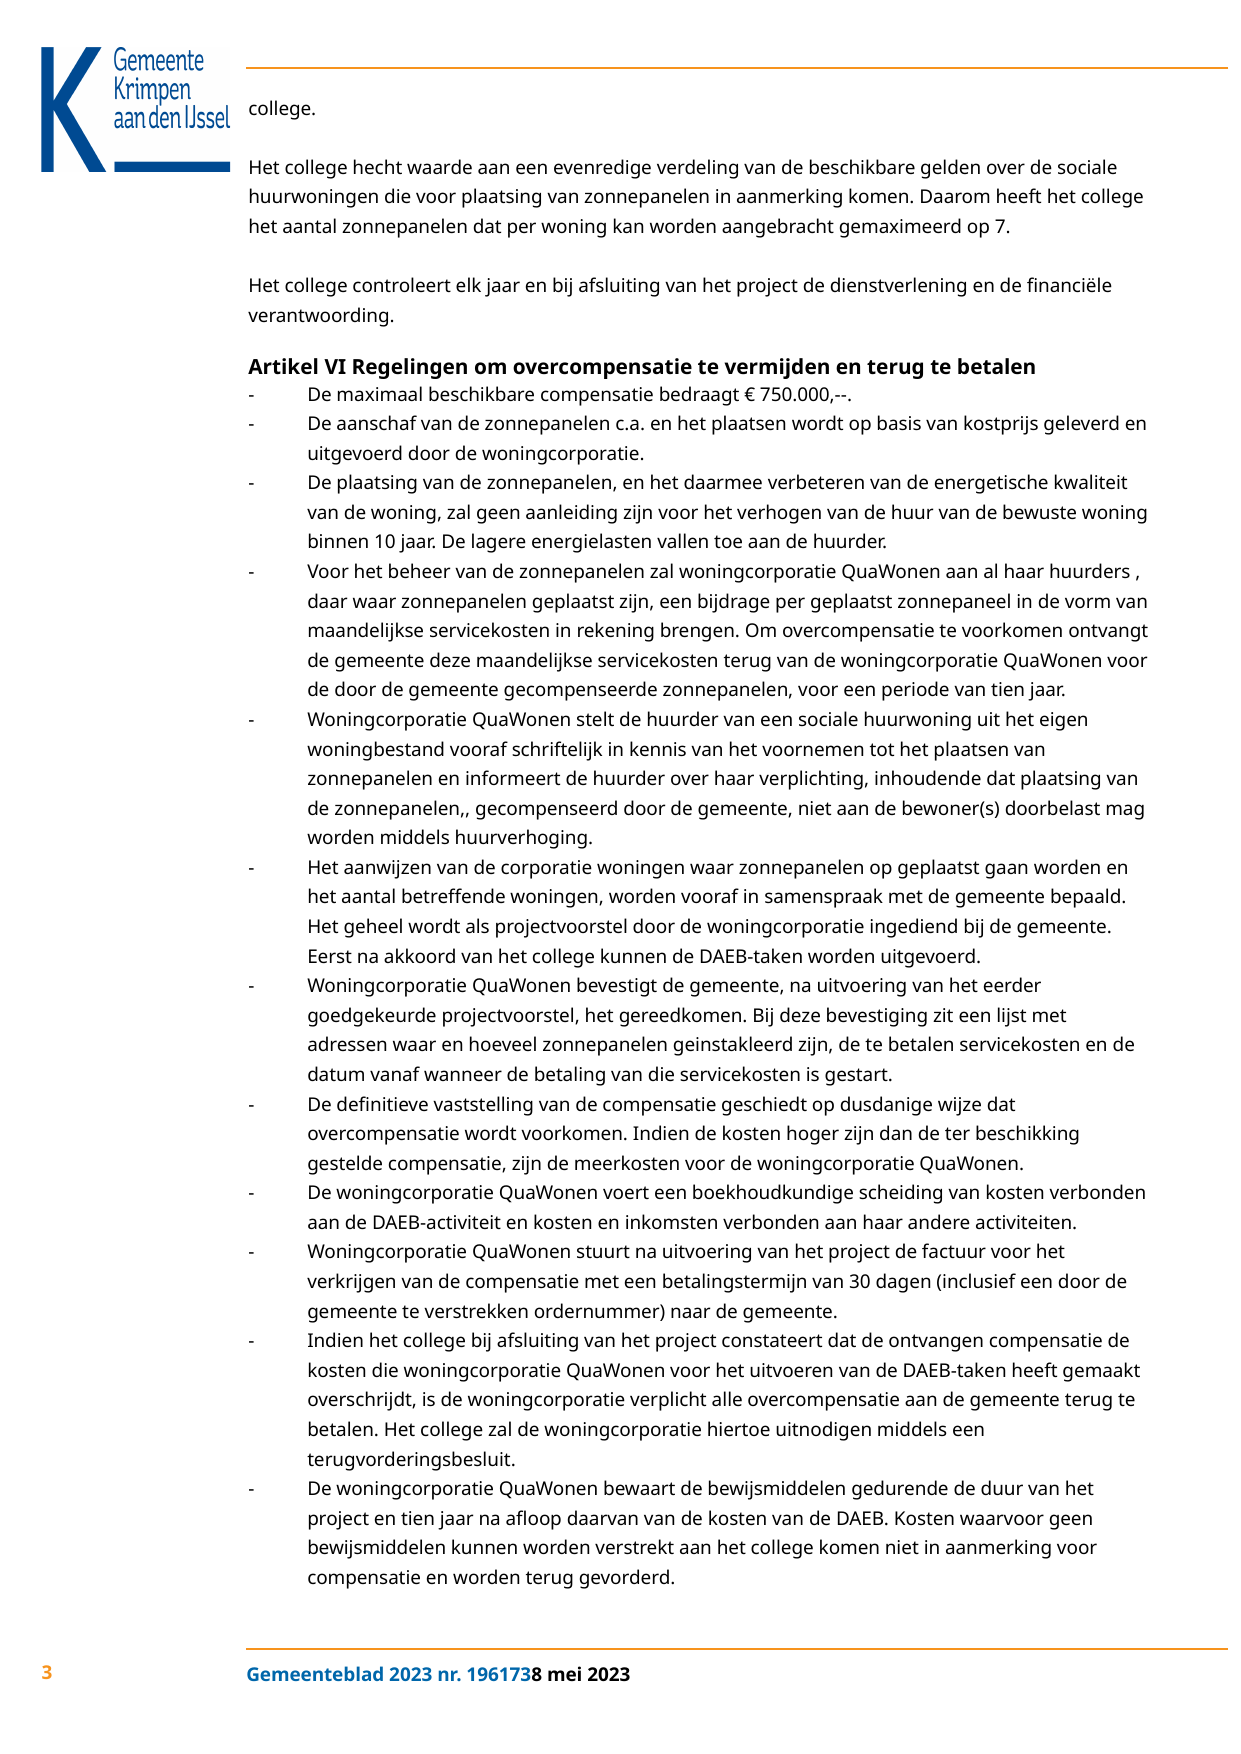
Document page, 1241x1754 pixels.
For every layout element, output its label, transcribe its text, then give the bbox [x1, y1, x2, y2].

list De maximaal beschikbare compensatie bedraagt € 750.000,--. [248, 381, 1152, 406]
picture [41, 47, 231, 172]
text Het college hecht waarde aan een evenredige verdeling van de beschikbare gelden over de sociale huurwoningen die voor plaatsing van zonnepanelen in aanmerking komen. Daarom heeft het college het aantal zonnepanelen dat per woning kan worden aangebracht gemaximeerd op 7. [248, 154, 1152, 239]
list Het aanwijzen van de corporatie woningen waar zonnepanelen op geplaatst gaan worden en het aantal betreffende woningen, worden vooraf in samenspraak met de gemeente bepaald. Het geheel wordt als projectvoorstel door de woningcorporatie ingediend bij de gemeente. Eerst na akkoord van het college kunnen de DAEB-taken worden uitgevoerd. [248, 854, 1152, 968]
list De plaatsing van de zonnepanelen, en het daarmee verbeteren van de energetische kwaliteit van de woning, zal geen aanleiding zijn voor het verhogen van de huur van de bewuste woning binnen 10 jaar. De lagere energielasten vallen toe aan de huurder. [248, 469, 1152, 554]
list De woningcorporatie QuaWonen bewaart de bewijsmiddelen gedurende de duur van het project en tien jaar na afloop daarvan van de kosten van de DAEB. Kosten waarvoor geen bewijsmiddelen kunnen worden verstrekt aan het college komen niet in aanmerking voor compensatie en worden terug gevorderd. [248, 1475, 1152, 1590]
list De woningcorporatie QuaWonen voert een boekhoudkundige scheiding van kosten verbonden aan de DAEB-activiteit en kosten en inkomsten verbonden aan haar andere activiteiten. [248, 1179, 1152, 1235]
list De aanschaf van de zonnepanelen c.a. en het plaatsen wordt op basis van kostprijs geleverd en uitgevoerd door de woningcorporatie. [248, 410, 1152, 466]
list Indien het college bij afsluiting van het project constateert dat de ontvangen compensatie de kosten die woningcorporatie QuaWonen voor het uitvoeren van de DAEB-taken heeft gemaakt overschrijdt, is de woningcorporatie verplicht alle overcompensatie aan de gemeente terug te betalen. Het college zal de woningcorporatie hiertoe uitnodigen middels een terugvorderingsbesluit. [248, 1327, 1152, 1471]
list Voor het beheer van de zonnepanelen zal woningcorporatie QuaWonen aan al haar huurders , daar waar zonnepanelen geplaatst zijn, een bijdrage per geplaatst zonnepaneel in de vorm van maandelijkse servicekosten in rekening brengen. Om overcompensatie te voorkomen ontvangt de gemeente deze maandelijkse servicekosten terug van de woningcorporatie QuaWonen voor de door de gemeente gecompenseerde zonnepanelen, voor een periode van tien jaar. [248, 558, 1152, 702]
text college. [248, 95, 1152, 121]
list Woningcorporatie QuaWonen stelt de huurder van een sociale huurwoning uit het eigen woningbestand vooraf schriftelijk in kennis van het voornemen tot het plaatsen van zonnepanelen en informeert de huurder over haar verplichting, inhoudende dat plaatsing van de zonnepanelen,, gecompenseerd door de gemeente, niet aan de bewoner(s) doorbelast mag worden middels huurverhoging. [248, 706, 1152, 850]
text Artikel VI Regelingen om overcompensatie te vermijden en terug te betalen [248, 352, 1152, 381]
text Het college controleert elk jaar en bij afsluiting van het project de dienstverlening en de financiële verantwoording. [248, 272, 1152, 328]
list Woningcorporatie QuaWonen stuurt na uitvoering van het project de factuur voor het verkrijgen van de compensatie met een betalingstermijn van 30 dagen (inclusief een door de gemeente te verstrekken ordernummer) naar de gemeente. [248, 1239, 1152, 1323]
list Woningcorporatie QuaWonen bevestigt de gemeente, na uitvoering van het eerder goedgekeurde projectvoorstel, het gereedkomen. Bij deze bevestiging zit een lijst met adressen waar en hoeveel zonnepanelen geinstakleerd zijn, de te betalen servicekosten en de datum vanaf wanneer de betaling van die servicekosten is gestart. [248, 972, 1152, 1087]
list De definitieve vaststelling van de compensatie geschiedt op dusdanige wijze dat overcompensatie wordt voorkomen. Indien de kosten hoger zijn dan de ter beschikking gestelde compensatie, zijn de meerkosten voor de woningcorporatie QuaWonen. [248, 1091, 1152, 1176]
